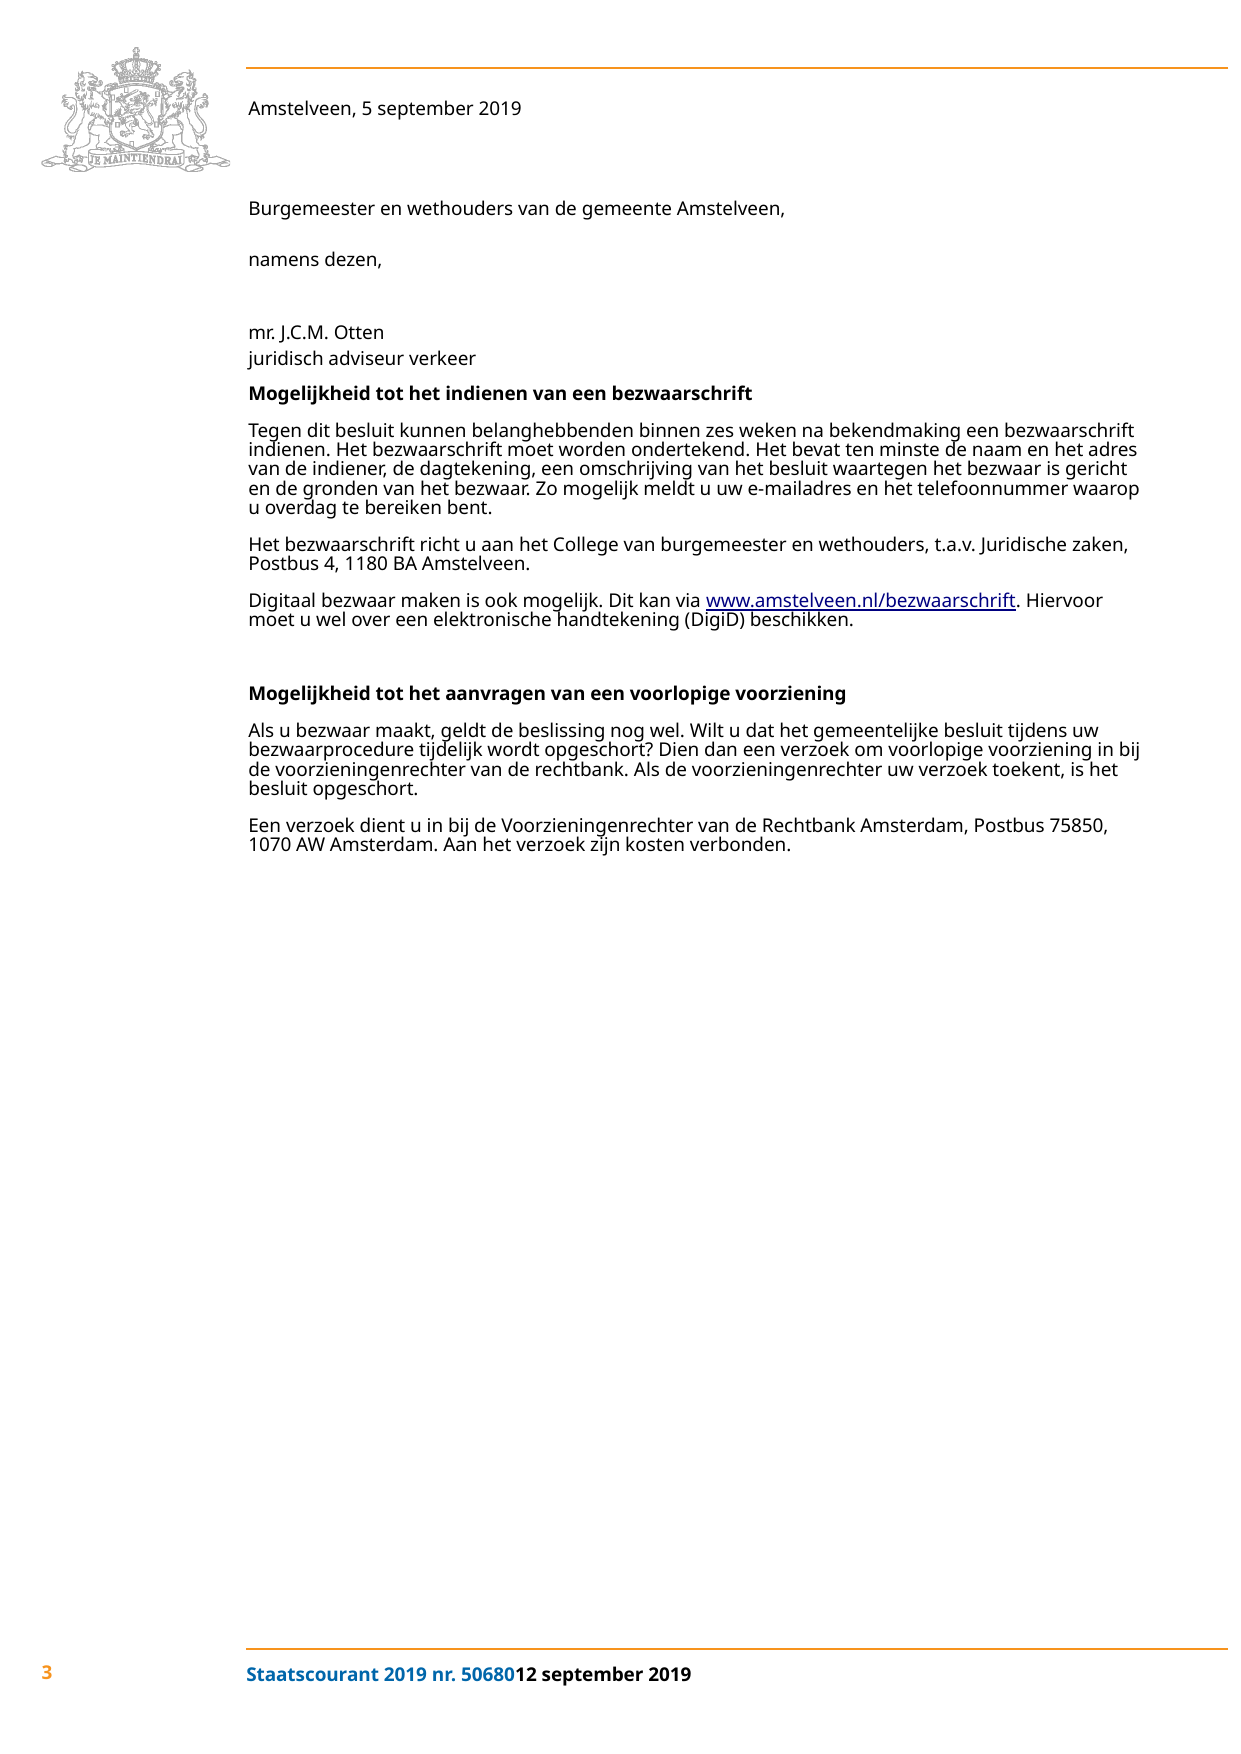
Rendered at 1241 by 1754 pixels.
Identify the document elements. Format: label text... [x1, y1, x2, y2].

text namens dezen, [248, 246, 1152, 272]
text Als u bezwaar maakt, geldt de beslissing nog wel. Wilt u dat het gemeentelijke besluit tijdens uw bezwaarprocedure tijdelijk wordt opgeschort? Dien dan een verzoek om voorlopige voorziening in bij de voorzieningenrechter van de rechtbank. Als de voorzieningenrechter uw verzoek toekent, is het besluit opgeschort. [248, 722, 1152, 799]
text Mogelijkheid tot het indienen van een bezwaarschrift [248, 385, 1152, 404]
text Digitaal bezwaar maken is ook mogelijk. Dit kan via www.amstelveen.nl/bezwaarschrift. Hiervoor moet u wel over een elektronische handtekening (DigiD) beschikken. [248, 592, 1152, 631]
text Mogelijkheid tot het aanvragen van een voorlopige voorziening [248, 685, 1152, 704]
text Burgemeester en wethouders van de gemeente Amstelveen, [248, 196, 1152, 221]
text juridisch adviseur verkeer [248, 345, 1152, 371]
picture [41, 47, 231, 172]
text mr. J.C.M. Otten [248, 319, 1152, 345]
text Een verzoek dient u in bij de Voorzieningenrechter van de Rechtbank Amsterdam, Postbus 75850, 1070 AW Amsterdam. Aan het verzoek zijn kosten verbonden. [248, 817, 1152, 856]
text Het bezwaarschrift richt u aan het College van burgemeester en wethouders, t.a.v. Juridische zaken, Postbus 4, 1180 BA Amstelveen. [248, 536, 1152, 574]
text Tegen dit besluit kunnen belanghebbenden binnen zes weken na bekendmaking een bezwaarschrift indienen. Het bezwaarschrift moet worden ondertekend. Het bevat ten minste de naam en het adres van de indiener, de dagtekening, een omschrijving van het besluit waartegen het bezwaar is gericht en de gronden van het bezwaar. Zo mogelijk meldt u uw e-mailadres en het telefoonnummer waarop u overdag te bereiken bent. [248, 422, 1152, 518]
text Amstelveen, 5 september 2019 [248, 95, 1152, 121]
